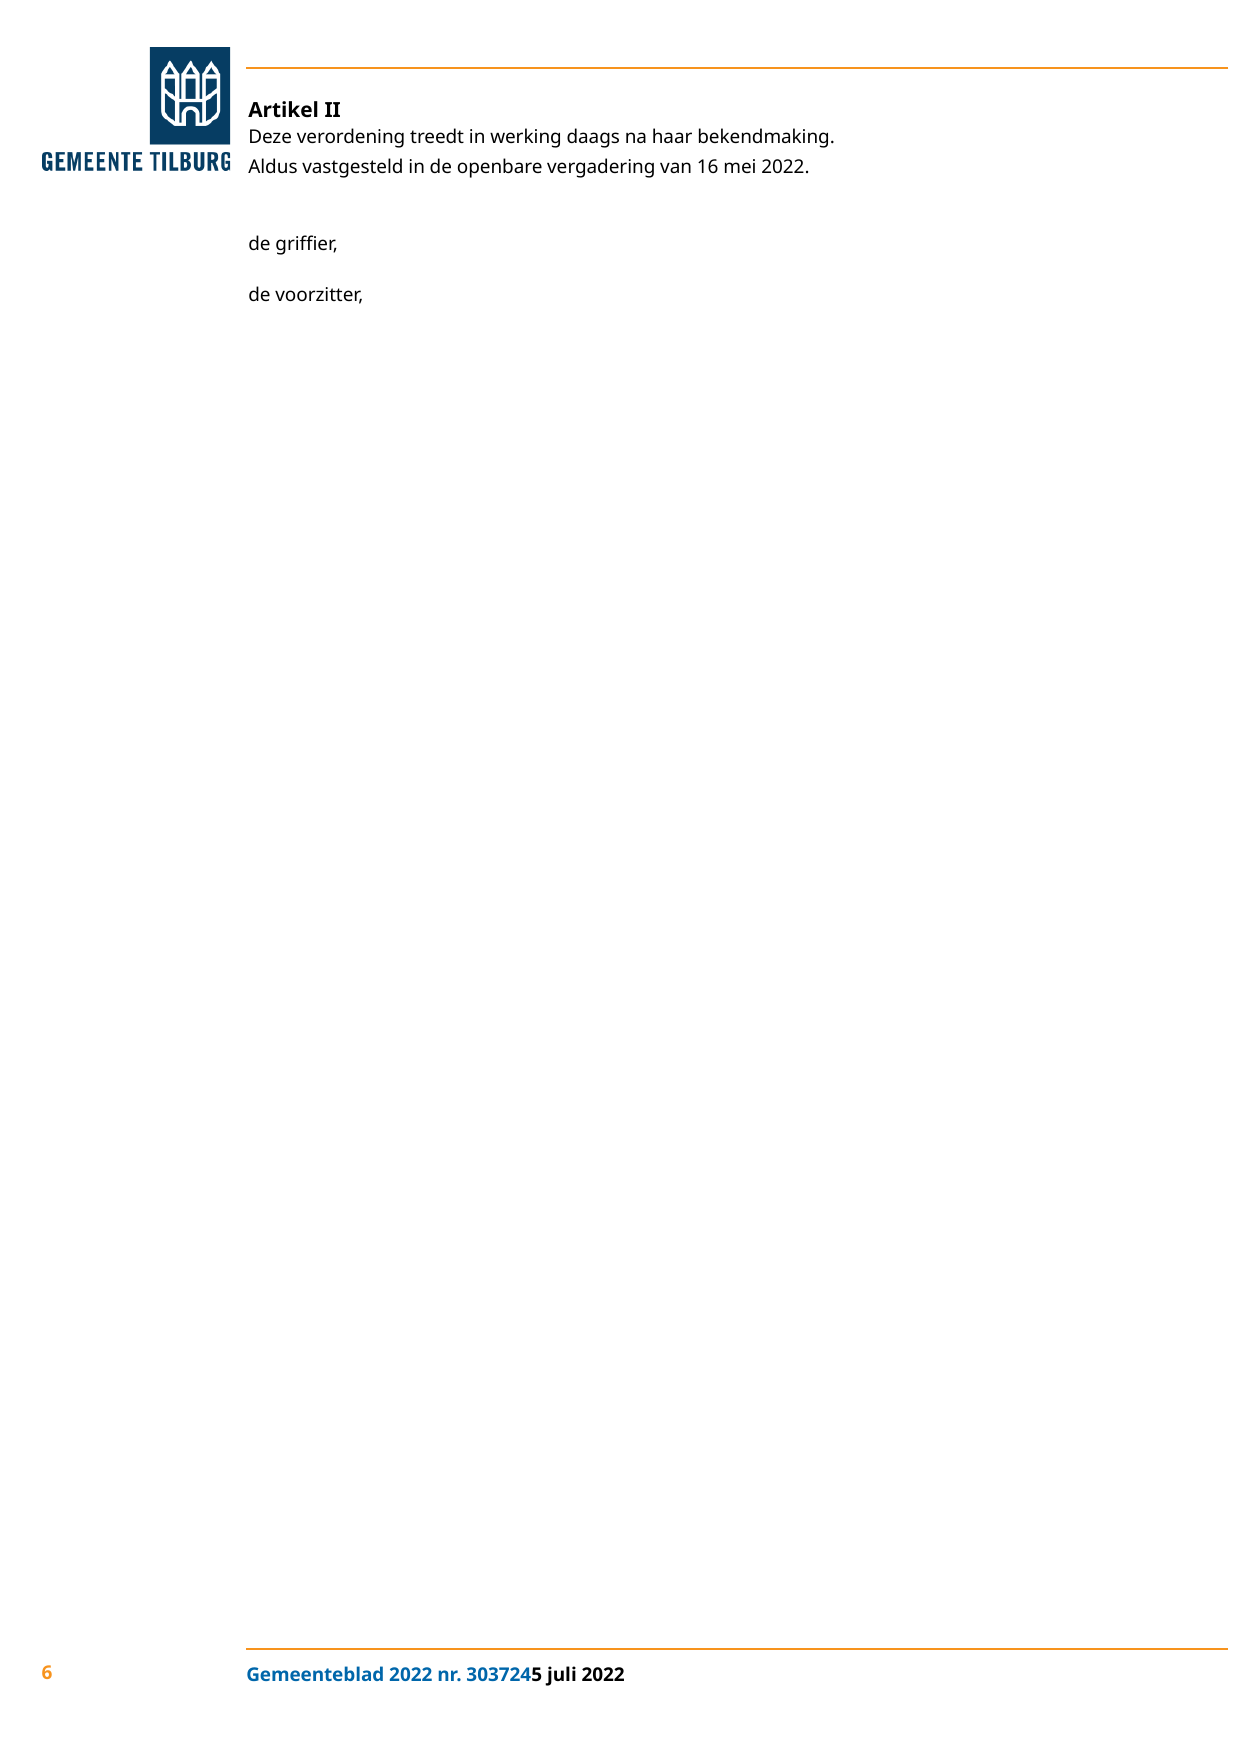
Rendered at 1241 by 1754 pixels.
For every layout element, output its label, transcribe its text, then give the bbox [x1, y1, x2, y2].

text Artikel II [248, 95, 1152, 123]
picture [41, 47, 231, 172]
text Aldus vastgesteld in de openbare vergadering van 16 mei 2022. [248, 153, 1152, 178]
text de griffier, [248, 230, 1152, 256]
text de voorzitter, [248, 281, 1152, 307]
text Deze verordening treedt in werking daags na haar bekendmaking. [248, 123, 1152, 149]
